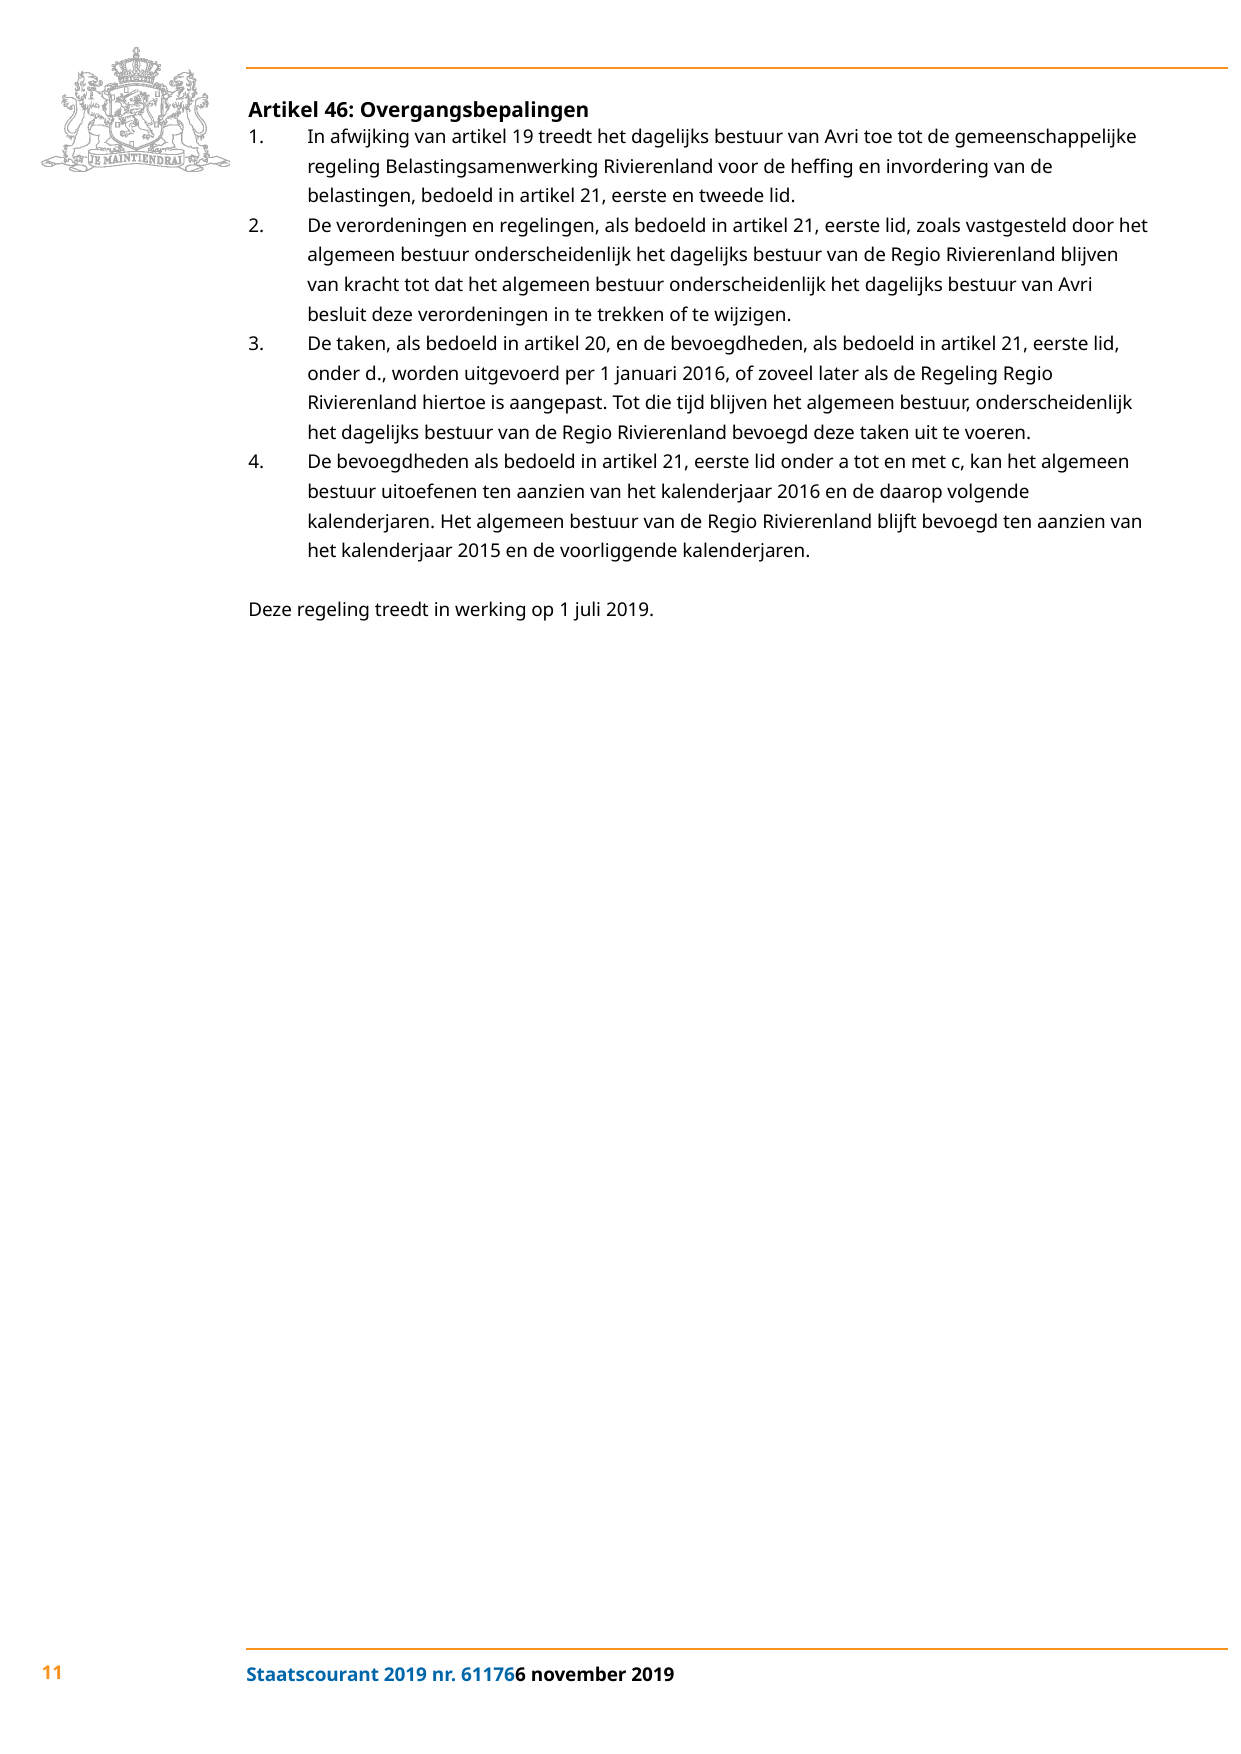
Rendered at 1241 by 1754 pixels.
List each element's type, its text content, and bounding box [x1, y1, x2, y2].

text Artikel 46: Overgangsbepalingen [248, 95, 1152, 123]
list De bevoegdheden als bedoeld in artikel 21, eerste lid onder a tot en met c, kan het algemeen bestuur uitoefenen ten aanzien van het kalenderjaar 2016 en de daarop volgende kalenderjaren. Het algemeen bestuur van de Regio Rivierenland blijft bevoegd ten aanzien van het kalenderjaar 2015 en de voorliggende kalenderjaren. [248, 449, 1152, 563]
picture [41, 47, 231, 172]
list In afwijking van artikel 19 treedt het dagelijks bestuur van Avri toe tot de gemeenschappelijke regeling Belastingsamenwerking Rivierenland voor de heffing en invordering van de belastingen, bedoeld in artikel 21, eerste en tweede lid. [248, 123, 1152, 208]
text Deze regeling treedt in werking op 1 juli 2019. [248, 597, 1152, 622]
list De taken, als bedoeld in artikel 20, en de bevoegdheden, als bedoeld in artikel 21, eerste lid, onder d., worden uitgevoerd per 1 januari 2016, of zoveel later als de Regeling Regio Rivierenland hiertoe is aangepast. Tot die tijd blijven het algemeen bestuur, onderscheidenlijk het dagelijks bestuur van de Regio Rivierenland bevoegd deze taken uit te voeren. [248, 330, 1152, 445]
list De verordeningen en regelingen, als bedoeld in artikel 21, eerste lid, zoals vastgesteld door het algemeen bestuur onderscheidenlijk het dagelijks bestuur van de Regio Rivierenland blijven van kracht tot dat het algemeen bestuur onderscheidenlijk het dagelijks bestuur van Avri besluit deze verordeningen in te trekken of te wijzigen. [248, 212, 1152, 326]
